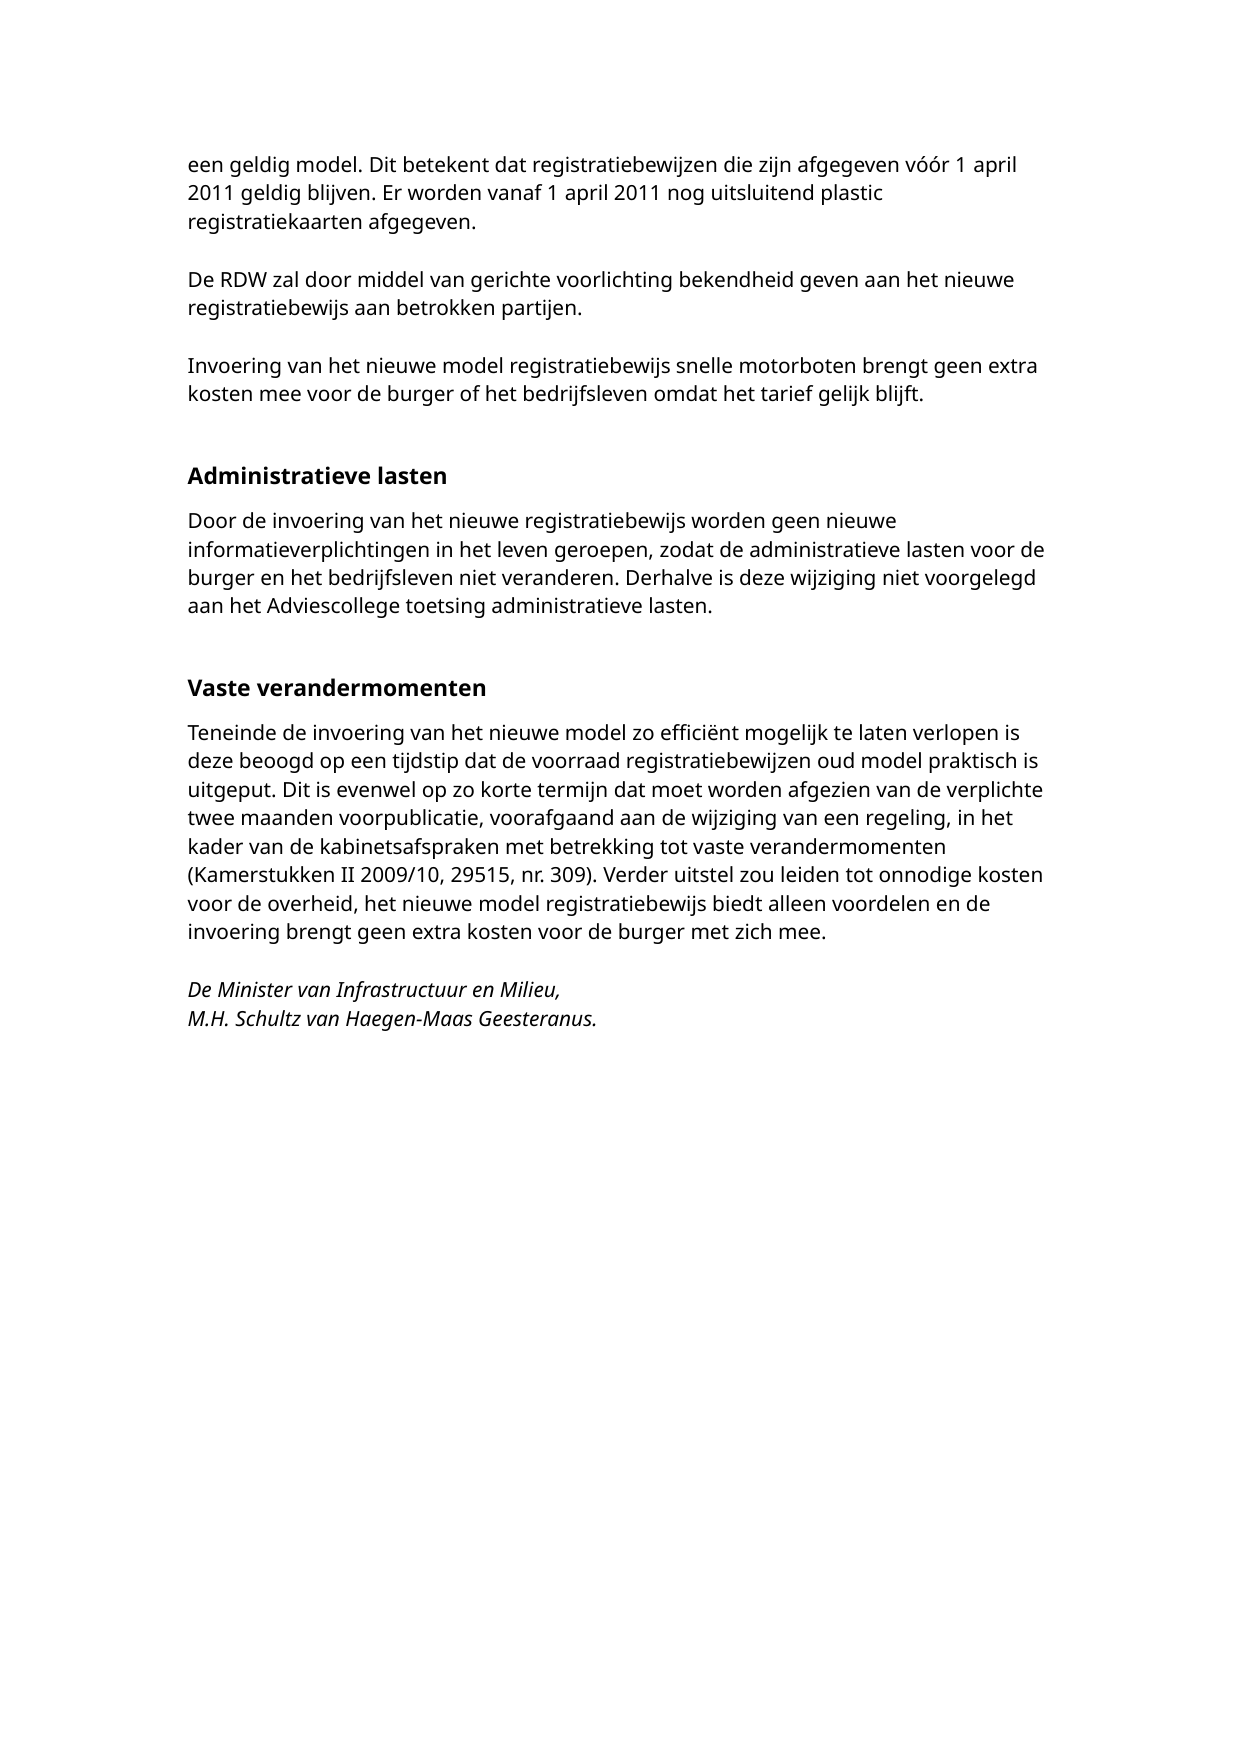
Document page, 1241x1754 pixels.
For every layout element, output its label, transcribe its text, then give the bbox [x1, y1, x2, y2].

text De Minister van Infrastructuur en Milieu, [187, 975, 1053, 1004]
text De RDW zal door middel van gerichte voorlichting bekendheid geven aan het nieuwe registratiebewijs aan betrokken partijen. [187, 265, 1053, 322]
text Invoering van het nieuwe model registratiebewijs snelle motorboten brengt geen extra kosten mee voor de burger of het bedrijfsleven omdat het tarief gelijk blijft. [187, 351, 1053, 408]
text M.H. Schultz van Haegen-Maas Geesteranus. [187, 1004, 1053, 1032]
text een geldig model. Dit betekent dat registratiebewijzen die zijn afgegeven vóór 1 april 2011 geldig blijven. Er worden vanaf 1 april 2011 nog uitsluitend plastic registratiekaarten afgegeven. [187, 150, 1053, 235]
subtitle Administratieve lasten [187, 460, 1053, 491]
text Door de invoering van het nieuwe registratiebewijs worden geen nieuwe informatieverplichtingen in het leven geroepen, zodat de administratieve lasten voor de burger en het bedrijfsleven niet veranderen. Derhalve is deze wijziging niet voorgelegd aan het Adviescollege toetsing administratieve lasten. [187, 506, 1053, 620]
text Teneinde de invoering van het nieuwe model zo efficiënt mogelijk te laten verlopen is deze beoogd op een tijdstip dat de voorraad registratiebewijzen oud model praktisch is uitgeput. Dit is evenwel op zo korte termijn dat moet worden afgezien van de verplichte twee maanden voorpublicatie, voorafgaand aan de wijziging van een regeling, in het kader van de kabinetsafspraken met betrekking tot vaste verandermomenten (Kamerstukken II 2009/10, 29515, nr. 309). Verder uitstel zou leiden tot onnodige kosten voor de overheid, het nieuwe model registratiebewijs biedt alleen voordelen en de invoering brengt geen extra kosten voor de burger met zich mee. [187, 718, 1053, 946]
subtitle Vaste verandermomenten [187, 672, 1053, 703]
